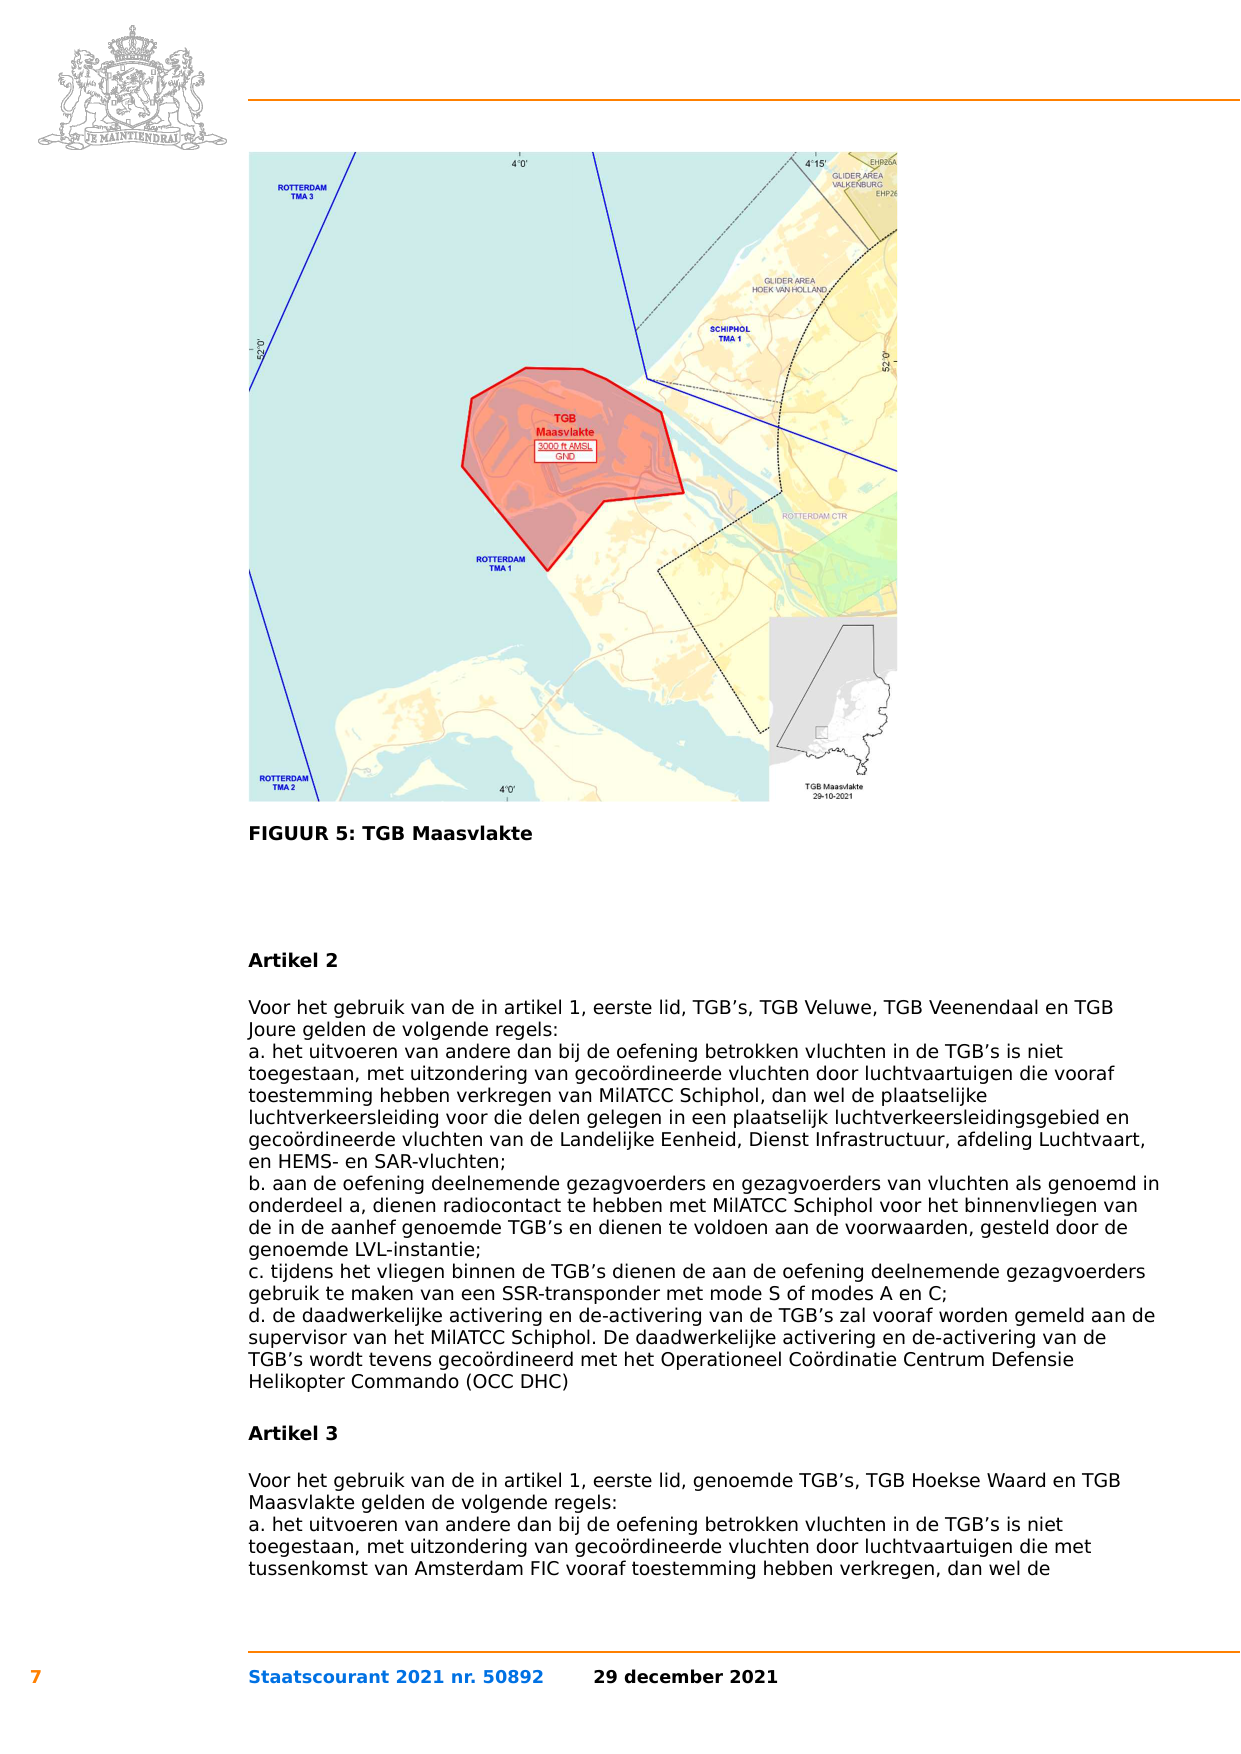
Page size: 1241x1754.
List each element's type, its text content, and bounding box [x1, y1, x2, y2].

text a. het uitvoeren van andere dan bij de oefening betrokken vluchten in de TGB’s is niet toegestaan, met uitzondering van gecoördineerde vluchten door luchtvaartuigen die met tussenkomst van Amsterdam FIC vooraf toestemming hebben verkregen, dan wel de [248, 1514, 1163, 1580]
text c. tijdens het vliegen binnen de TGB’s dienen de aan de oefening deelnemende gezagvoerders gebruik te maken van een SSR-transponder met mode S of modes A en C; [248, 1261, 1163, 1305]
picture [248, 151, 898, 802]
subtitle Artikel 2 [248, 950, 1163, 972]
text FIGUUR 5: TGB Maasvlakte [248, 823, 898, 845]
text b. aan de oefening deelnemende gezagvoerders en gezagvoerders van vluchten als genoemd in onderdeel a, dienen radiocontact te hebben met MilATCC Schiphol voor het binnenvliegen van de in de aanhef genoemde TGB’s en dienen te voldoen aan de voorwaarden, gesteld door de genoemde LVL-instantie; [248, 1173, 1163, 1261]
text a. het uitvoeren van andere dan bij de oefening betrokken vluchten in de TGB’s is niet toegestaan, met uitzondering van gecoördineerde vluchten door luchtvaartuigen die vooraf toestemming hebben verkregen van MilATCC Schiphol, dan wel de plaatselijke luchtverkeersleiding voor die delen gelegen in een plaatselijk luchtverkeersleidingsgebied en gecoördineerde vluchten van de Landelijke Eenheid, Dienst Infrastructuur, afdeling Luchtvaart, en HEMS- en SAR-vluchten; [248, 1041, 1163, 1173]
text Voor het gebruik van de in artikel 1, eerste lid, genoemde TGB’s, TGB Hoekse Waard en TGB Maasvlakte gelden de volgende regels: [248, 1470, 1163, 1514]
text d. de daadwerkelijke activering en de-activering van de TGB’s zal vooraf worden gemeld aan de supervisor van het MilATCC Schiphol. De daadwerkelijke activering en de-activering van de TGB’s wordt tevens gecoördineerd met het Operationeel Coördinatie Centrum Defensie Helikopter Commando (OCC DHC) [248, 1305, 1163, 1393]
picture [38, 25, 227, 150]
subtitle Artikel 3 [248, 1423, 1163, 1445]
text Voor het gebruik van de in artikel 1, eerste lid, TGB’s, TGB Veluwe, TGB Veenendaal en TGB Joure gelden de volgende regels: [248, 997, 1163, 1041]
